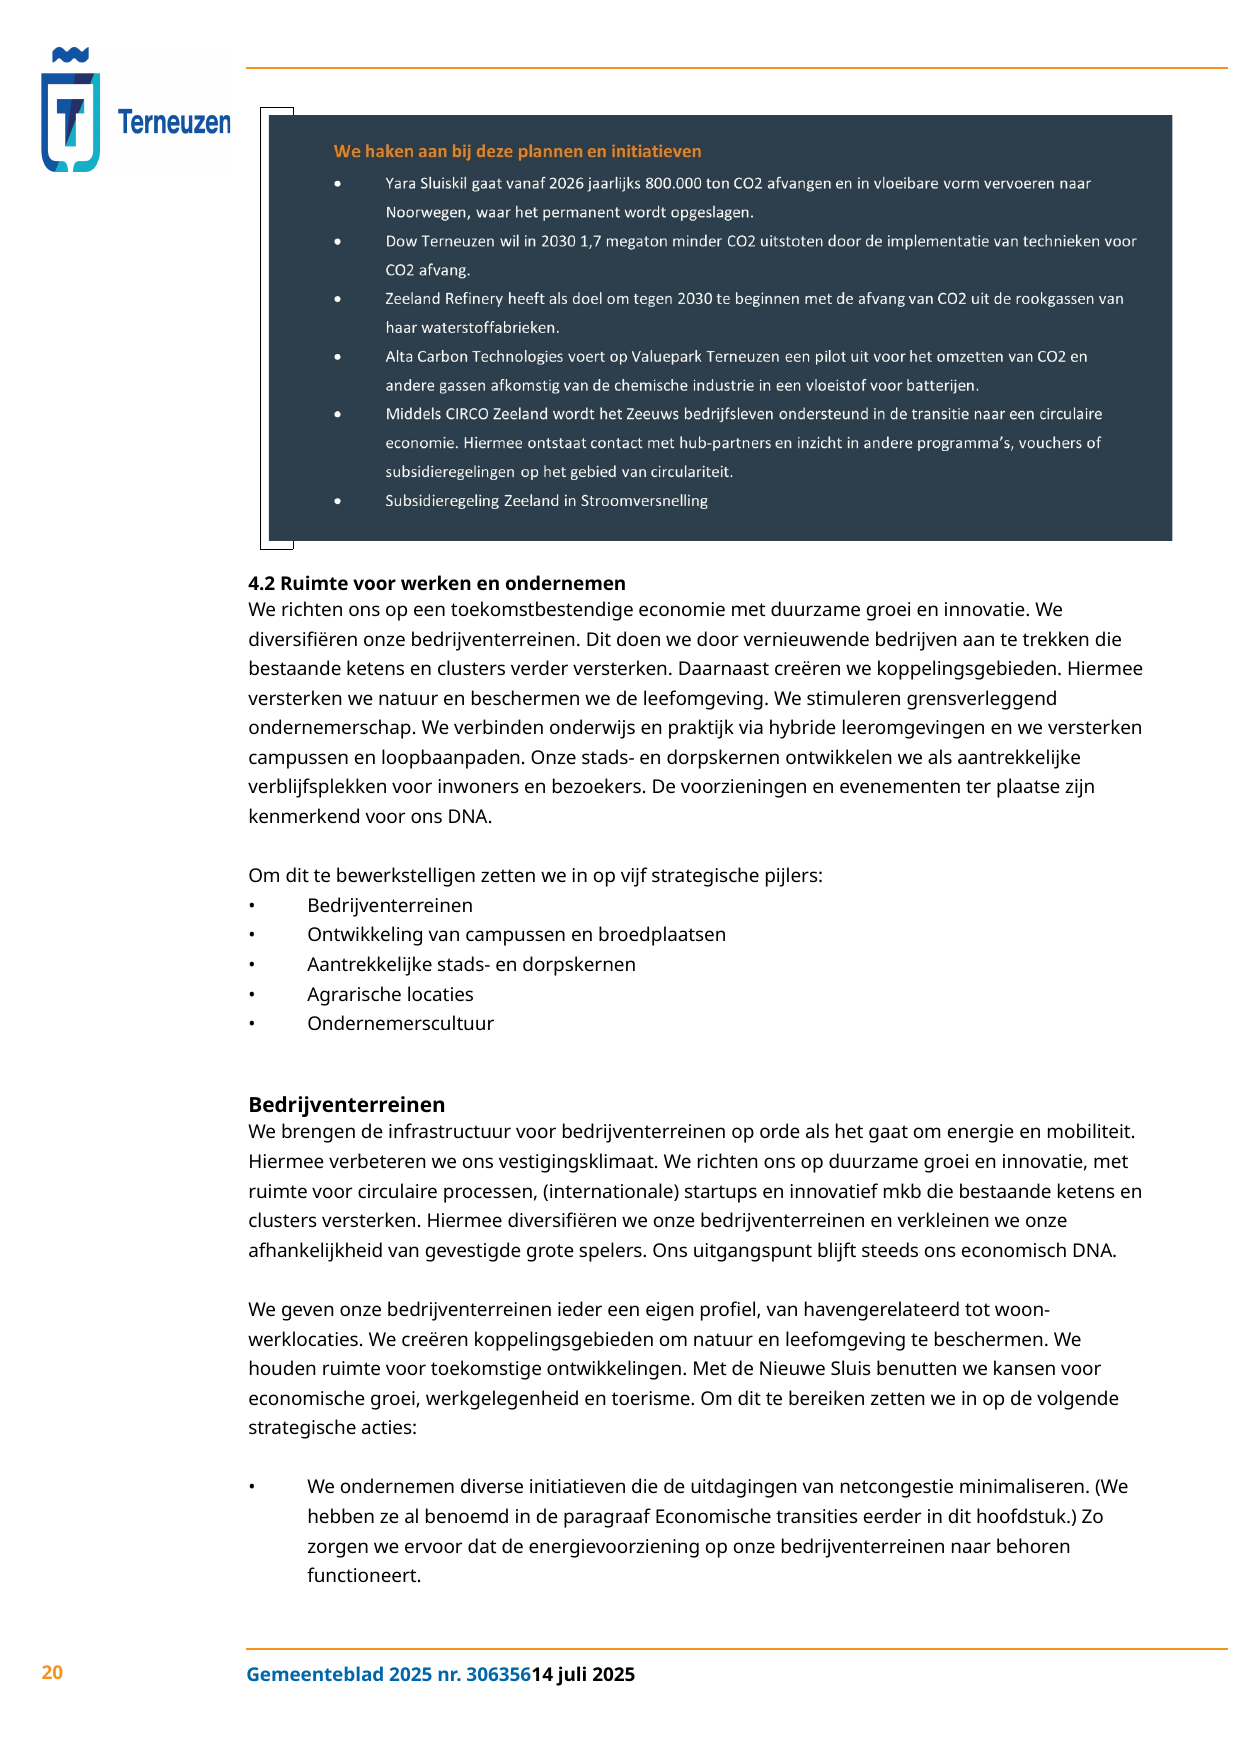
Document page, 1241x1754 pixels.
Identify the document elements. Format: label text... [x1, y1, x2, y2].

list Aantrekkelijke stads- en dorpskernen [248, 951, 1152, 977]
list Ontwikkeling van campussen en broedplaatsen [248, 922, 1152, 947]
text Bedrijventerreinen [248, 1090, 1152, 1119]
list Ondernemerscultuur [248, 1010, 1152, 1036]
picture [41, 47, 231, 172]
list Agrarische locaties [248, 981, 1152, 1006]
text We geven onze bedrijventerreinen ieder een eigen profiel, van havengerelateerd tot woon-werklocaties. We creëren koppelingsgebieden om natuur en leefomgeving te beschermen. We houden ruimte voor toekomstige ontwikkelingen. Met de Nieuwe Sluis benutten we kansen voor economische groei, werkgelegenheid en toerisme. Om dit te bereiken zetten we in op de volgende strategische acties: [248, 1296, 1152, 1440]
text We brengen de infrastructuur voor bedrijventerreinen op orde als het gaat om energie en mobiliteit. Hiermee verbeteren we ons vestigingsklimaat. We richten ons op duurzame groei en innovatie, met ruimte voor circulaire processen, (internationale) startups en innovatief mkb die bestaande ketens en clusters versterken. Hiermee diversifiëren we onze bedrijventerreinen en verkleinen we onze afhankelijkheid van gevestigde grote spelers. Ons uitgangspunt blijft steeds ons economisch DNA. [248, 1119, 1152, 1263]
text We richten ons op een toekomstbestendige economie met duurzame groei en innovatie. We diversifiëren onze bedrijventerreinen. Dit doen we door vernieuwende bedrijven aan te trekken die bestaande ketens en clusters verder versterken. Daarnaast creëren we koppelingsgebieden. Hiermee versterken we natuur en beschermen we de leefomgeving. We stimuleren grensverleggend ondernemerschap. We verbinden onderwijs en praktijk via hybride leeromgevingen en we versterken campussen en loopbaanpaden. Onze stads- en dorpskernen ontwikkelen we als aantrekkelijke verblijfsplekken voor inwoners en bezoekers. De voorzieningen en evenementen ter plaatse zijn kenmerkend voor ons DNA. [248, 596, 1152, 829]
list Bedrijventerreinen [248, 892, 1152, 918]
text Om dit te bewerkstelligen zetten we in op vijf strategische pijlers: [248, 862, 1152, 888]
picture [268, 115, 1173, 541]
text 4.2 Ruimte voor werken en ondernemen [248, 570, 1152, 596]
list We ondernemen diverse initiatieven die de uitdagingen van netcongestie minimaliseren. (We hebben ze al benoemd in de paragraaf Economische transities eerder in dit hoofdstuk.) Zo zorgen we ervoor dat de energievoorziening op onze bedrijventerreinen naar behoren functioneert. [248, 1474, 1152, 1588]
